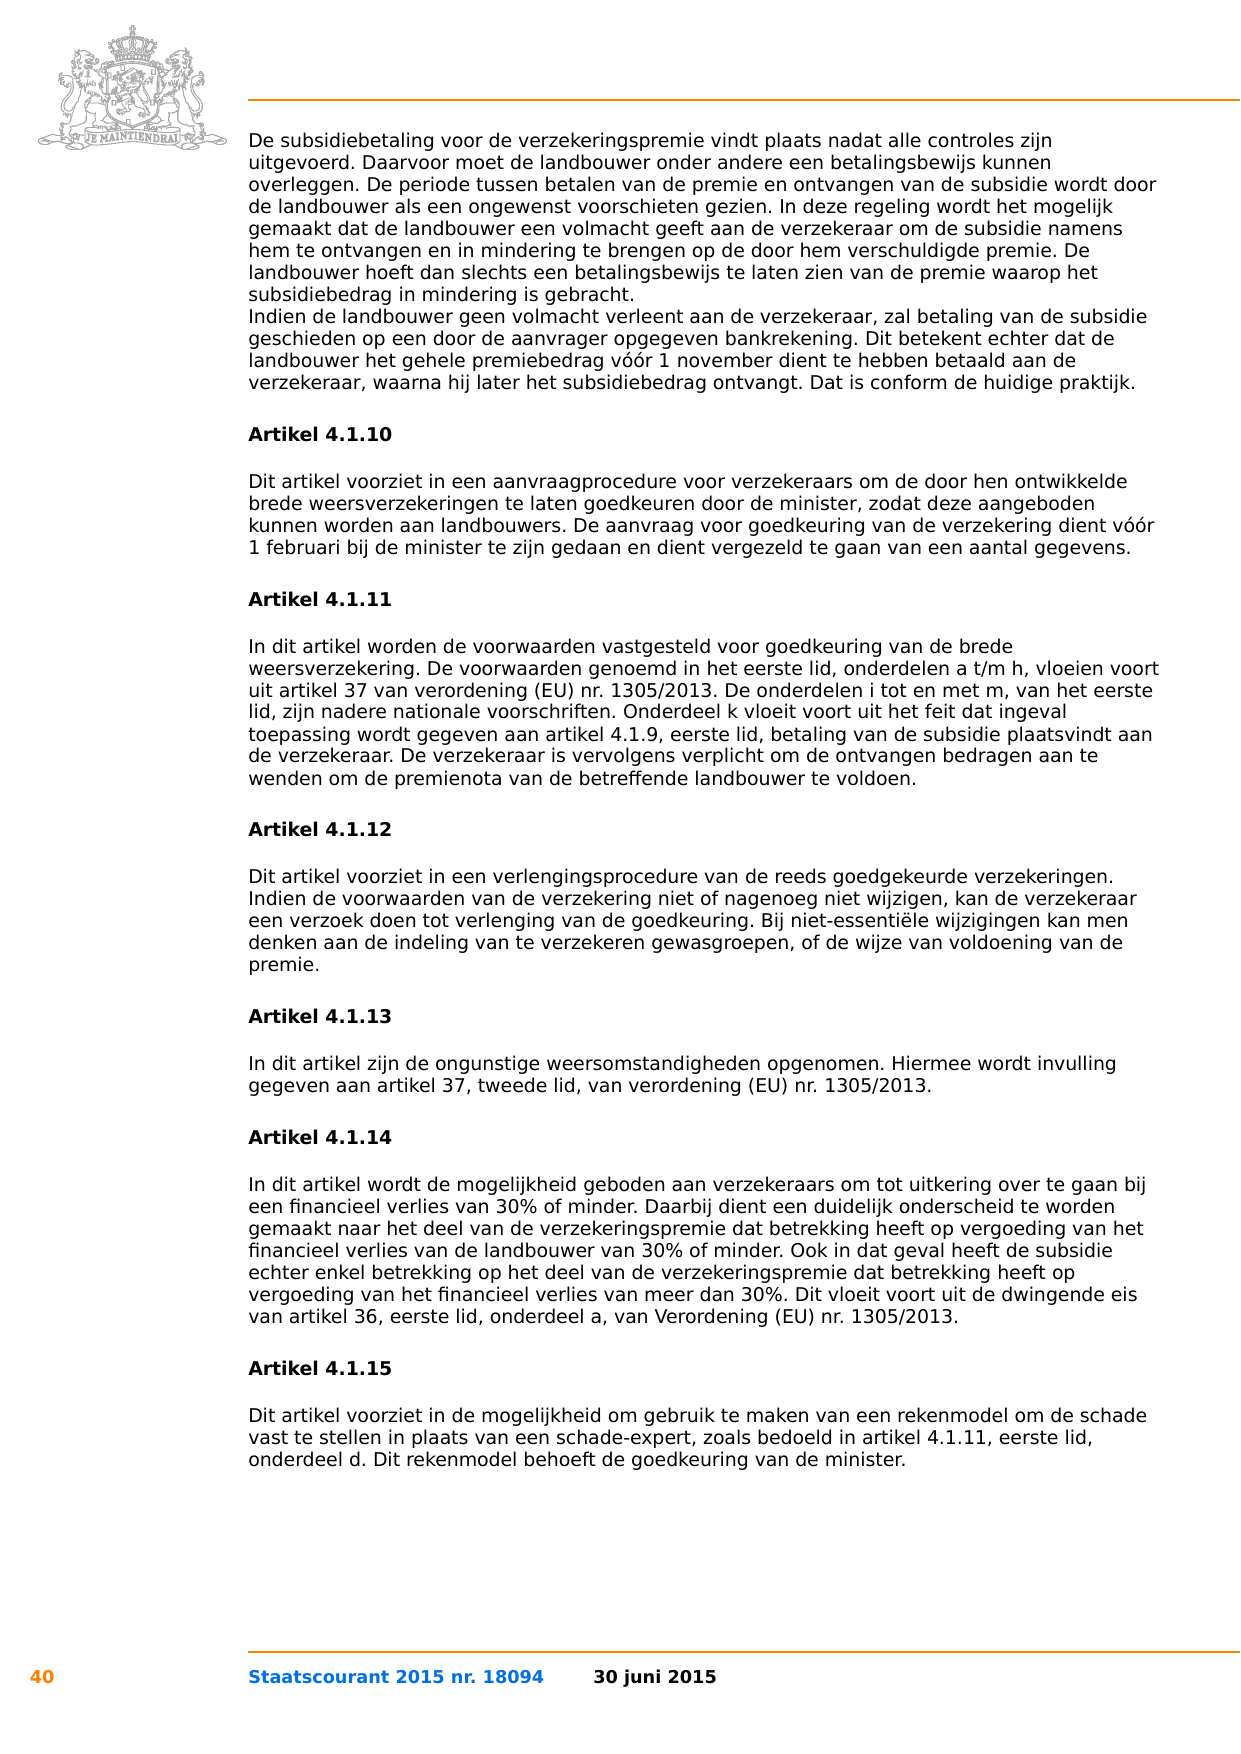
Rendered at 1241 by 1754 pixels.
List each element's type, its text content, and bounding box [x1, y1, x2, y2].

subtitle Artikel 4.1.14 [248, 1127, 1163, 1149]
text Dit artikel voorziet in een verlengingsprocedure van de reeds goedgekeurde verzekeringen. Indien de voorwaarden van de verzekering niet of nagenoeg niet wijzigen, kan de verzekeraar een verzoek doen tot verlenging van de goedkeuring. Bij niet-essentiële wijzigingen kan men denken aan de indeling van te verzekeren gewasgroepen, of de wijze van voldoening van de premie. [248, 866, 1163, 976]
text De subsidiebetaling voor de verzekeringspremie vindt plaats nadat alle controles zijn uitgevoerd. Daarvoor moet de landbouwer onder andere een betalingsbewijs kunnen overleggen. De periode tussen betalen van de premie en ontvangen van de subsidie wordt door de landbouwer als een ongewenst voorschieten gezien. In deze regeling wordt het mogelijk gemaakt dat de landbouwer een volmacht geeft aan de verzekeraar om de subsidie namens hem te ontvangen en in mindering te brengen op de door hem verschuldigde premie. De landbouwer hoeft dan slechts een betalingsbewijs te laten zien van de premie waarop het subsidiebedrag in mindering is gebracht. [248, 130, 1163, 306]
picture [38, 25, 227, 150]
text Indien de landbouwer geen volmacht verleent aan de verzekeraar, zal betaling van de subsidie geschieden op een door de aanvrager opgegeven bankrekening. Dit betekent echter dat de landbouwer het gehele premiebedrag vóór 1 november dient te hebben betaald aan de verzekeraar, waarna hij later het subsidiebedrag ontvangt. Dat is conform de huidige praktijk. [248, 306, 1163, 394]
subtitle Artikel 4.1.10 [248, 424, 1163, 446]
text Dit artikel voorziet in een aanvraagprocedure voor verzekeraars om de door hen ontwikkelde brede weersverzekeringen te laten goedkeuren door de minister, zodat deze aangeboden kunnen worden aan landbouwers. De aanvraag voor goedkeuring van de verzekering dient vóór 1 februari bij de minister te zijn gedaan en dient vergezeld te gaan van een aantal gegevens. [248, 471, 1163, 558]
text In dit artikel worden de voorwaarden vastgesteld voor goedkeuring van de brede weersverzekering. De voorwaarden genoemd in het eerste lid, onderdelen a t/m h, vloeien voort uit artikel 37 van verordening (EU) nr. 1305/2013. De onderdelen i tot en met m, van het eerste lid, zijn nadere nationale voorschriften. Onderdeel k vloeit voort uit het feit dat ingeval toepassing wordt gegeven aan artikel 4.1.9, eerste lid, betaling van de subsidie plaatsvindt aan de verzekeraar. De verzekeraar is vervolgens verplicht om de ontvangen bedragen aan te wenden om de premienota van de betreffende landbouwer te voldoen. [248, 636, 1163, 789]
subtitle Artikel 4.1.12 [248, 819, 1163, 841]
subtitle Artikel 4.1.13 [248, 1006, 1163, 1028]
text In dit artikel wordt de mogelijkheid geboden aan verzekeraars om tot uitkering over te gaan bij een financieel verlies van 30% of minder. Daarbij dient een duidelijk onderscheid te worden gemaakt naar het deel van de verzekeringspremie dat betrekking heeft op vergoeding van het financieel verlies van de landbouwer van 30% of minder. Ook in dat geval heeft de subsidie echter enkel betrekking op het deel van de verzekeringspremie dat betrekking heeft op vergoeding van het financieel verlies van meer dan 30%. Dit vloeit voort uit de dwingende eis van artikel 36, eerste lid, onderdeel a, van Verordening (EU) nr. 1305/2013. [248, 1174, 1163, 1328]
subtitle Artikel 4.1.11 [248, 588, 1163, 611]
text In dit artikel zijn de ongunstige weersomstandigheden opgenomen. Hiermee wordt invulling gegeven aan artikel 37, tweede lid, van verordening (EU) nr. 1305/2013. [248, 1053, 1163, 1097]
text Dit artikel voorziet in de mogelijkheid om gebruik te maken van een rekenmodel om de schade vast te stellen in plaats van een schade-expert, zoals bedoeld in artikel 4.1.11, eerste lid, onderdeel d. Dit rekenmodel behoeft de goedkeuring van de minister. [248, 1405, 1163, 1471]
subtitle Artikel 4.1.15 [248, 1358, 1163, 1380]
